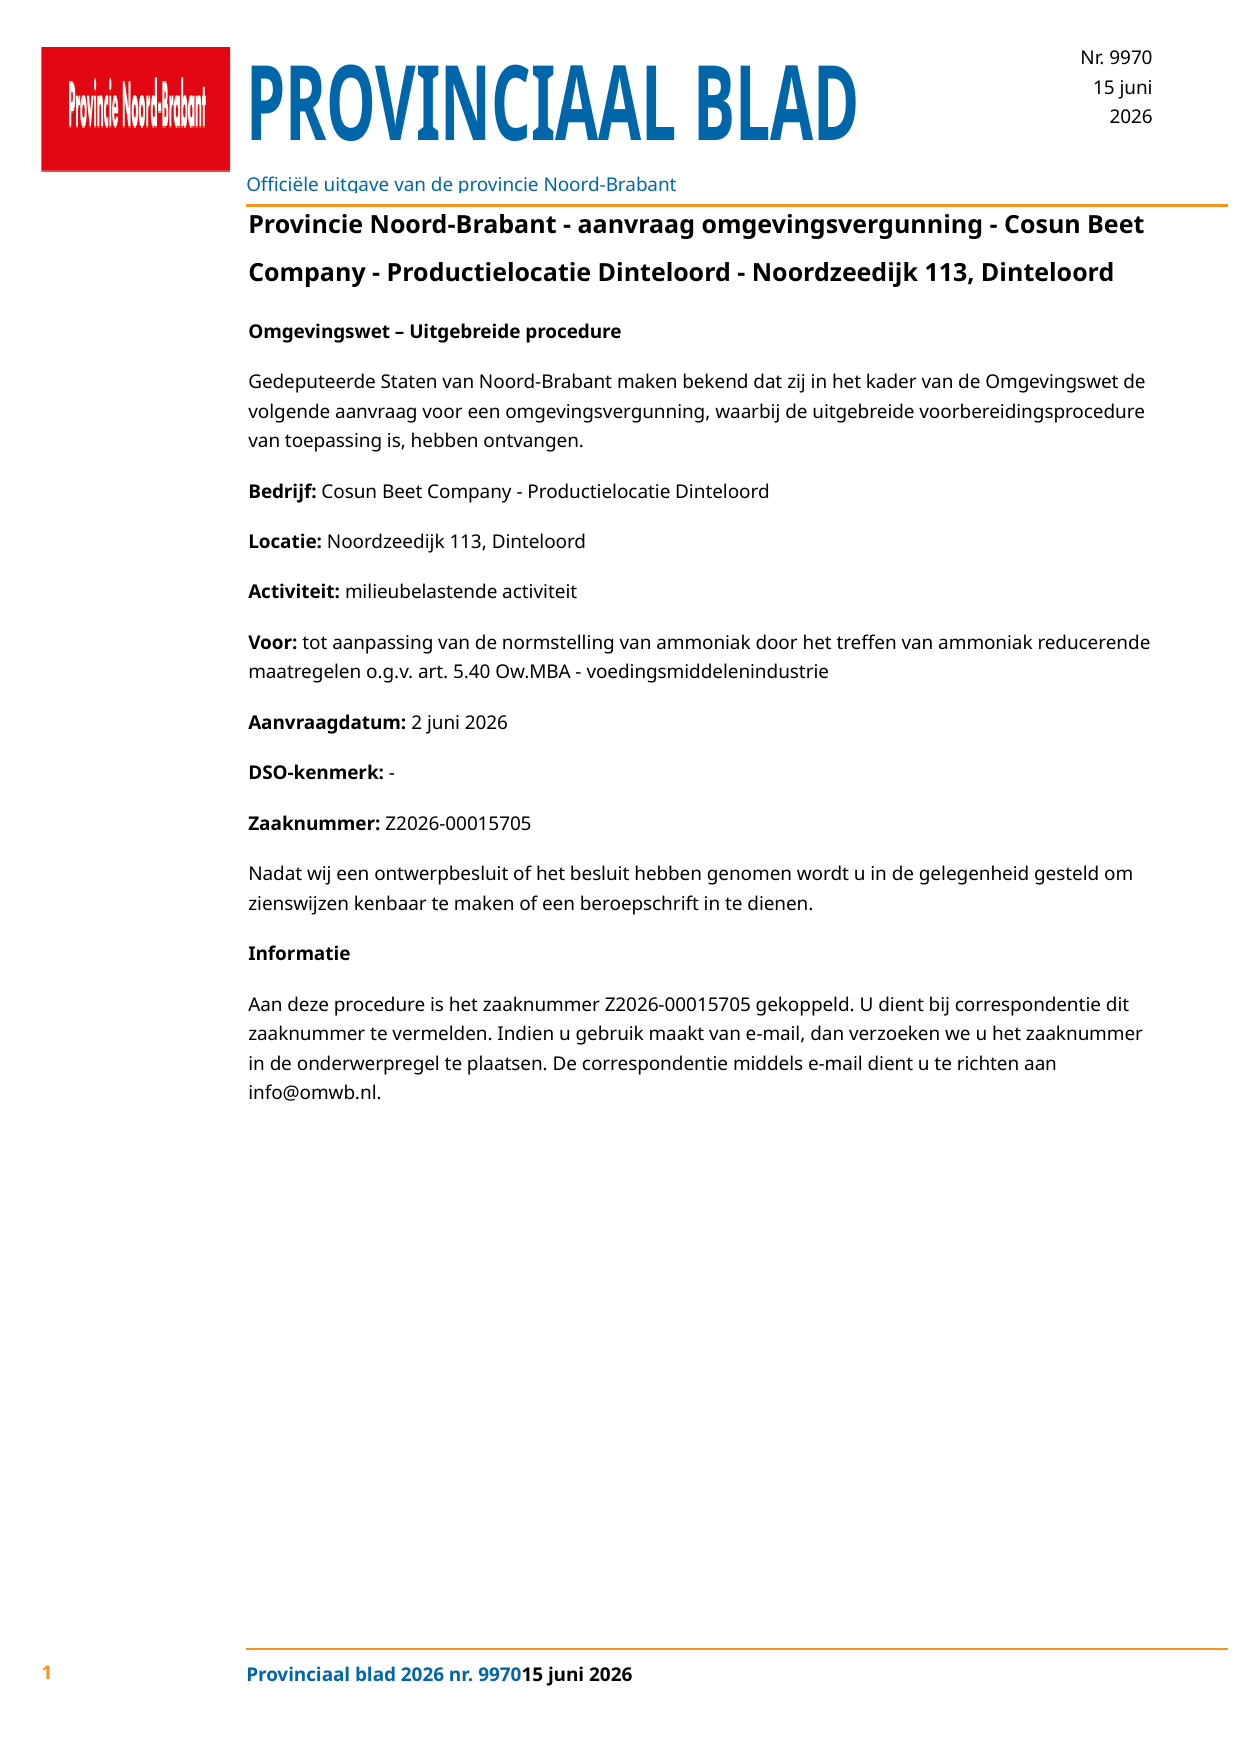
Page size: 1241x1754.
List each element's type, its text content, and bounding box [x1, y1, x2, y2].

picture [41, 47, 231, 172]
text DSO-kenmerk: - [248, 759, 1152, 785]
text Aanvraagdatum: 2 juni 2026 [248, 709, 1152, 735]
text Voor: tot aanpassing van de normstelling van ammoniak door het treffen van ammoniak reducerende maatregelen o.g.v. art. 5.40 Ow.MBA - voedingsmiddelenindustrie [248, 629, 1152, 684]
text Bedrijf: Cosun Beet Company - Productielocatie Dinteloord [248, 478, 1152, 504]
text Activiteit: milieubelastende activiteit [248, 579, 1152, 604]
text Gedeputeerde Staten van Noord-Brabant maken bekend dat zij in het kader van de Omgevingswet de volgende aanvraag voor een omgevingsvergunning, waarbij de uitgebreide voorbereidingsprocedure van toepassing is, hebben ontvangen. [248, 368, 1152, 453]
text Locatie: Noordzeedijk 113, Dinteloord [248, 528, 1152, 554]
text Zaaknummer: Z2026-00015705 [248, 810, 1152, 836]
text Nadat wij een ontwerpbesluit of het besluit hebben genomen wordt u in de gelegenheid gesteld om zienswijzen kenbaar te maken of een beroepschrift in te dienen. [248, 860, 1152, 916]
text Provincie Noord-Brabant - aanvraag omgevingsvergunning - Cosun Beet Company - Productielocatie Dinteloord - Noordzeedijk 113, Dinteloord [248, 207, 1152, 288]
text Aan deze procedure is het zaaknummer Z2026-00015705 gekoppeld. U dient bij correspondentie dit zaaknummer te vermelden. Indien u gebruik maakt van e-mail, dan verzoeken we u het zaaknummer in de onderwerpregel te plaatsen. De correspondentie middels e-mail dient u te richten aan info@omwb.nl. [248, 991, 1152, 1105]
text Omgevingswet – Uitgebreide procedure [248, 318, 1152, 344]
text Informatie [248, 940, 1152, 966]
